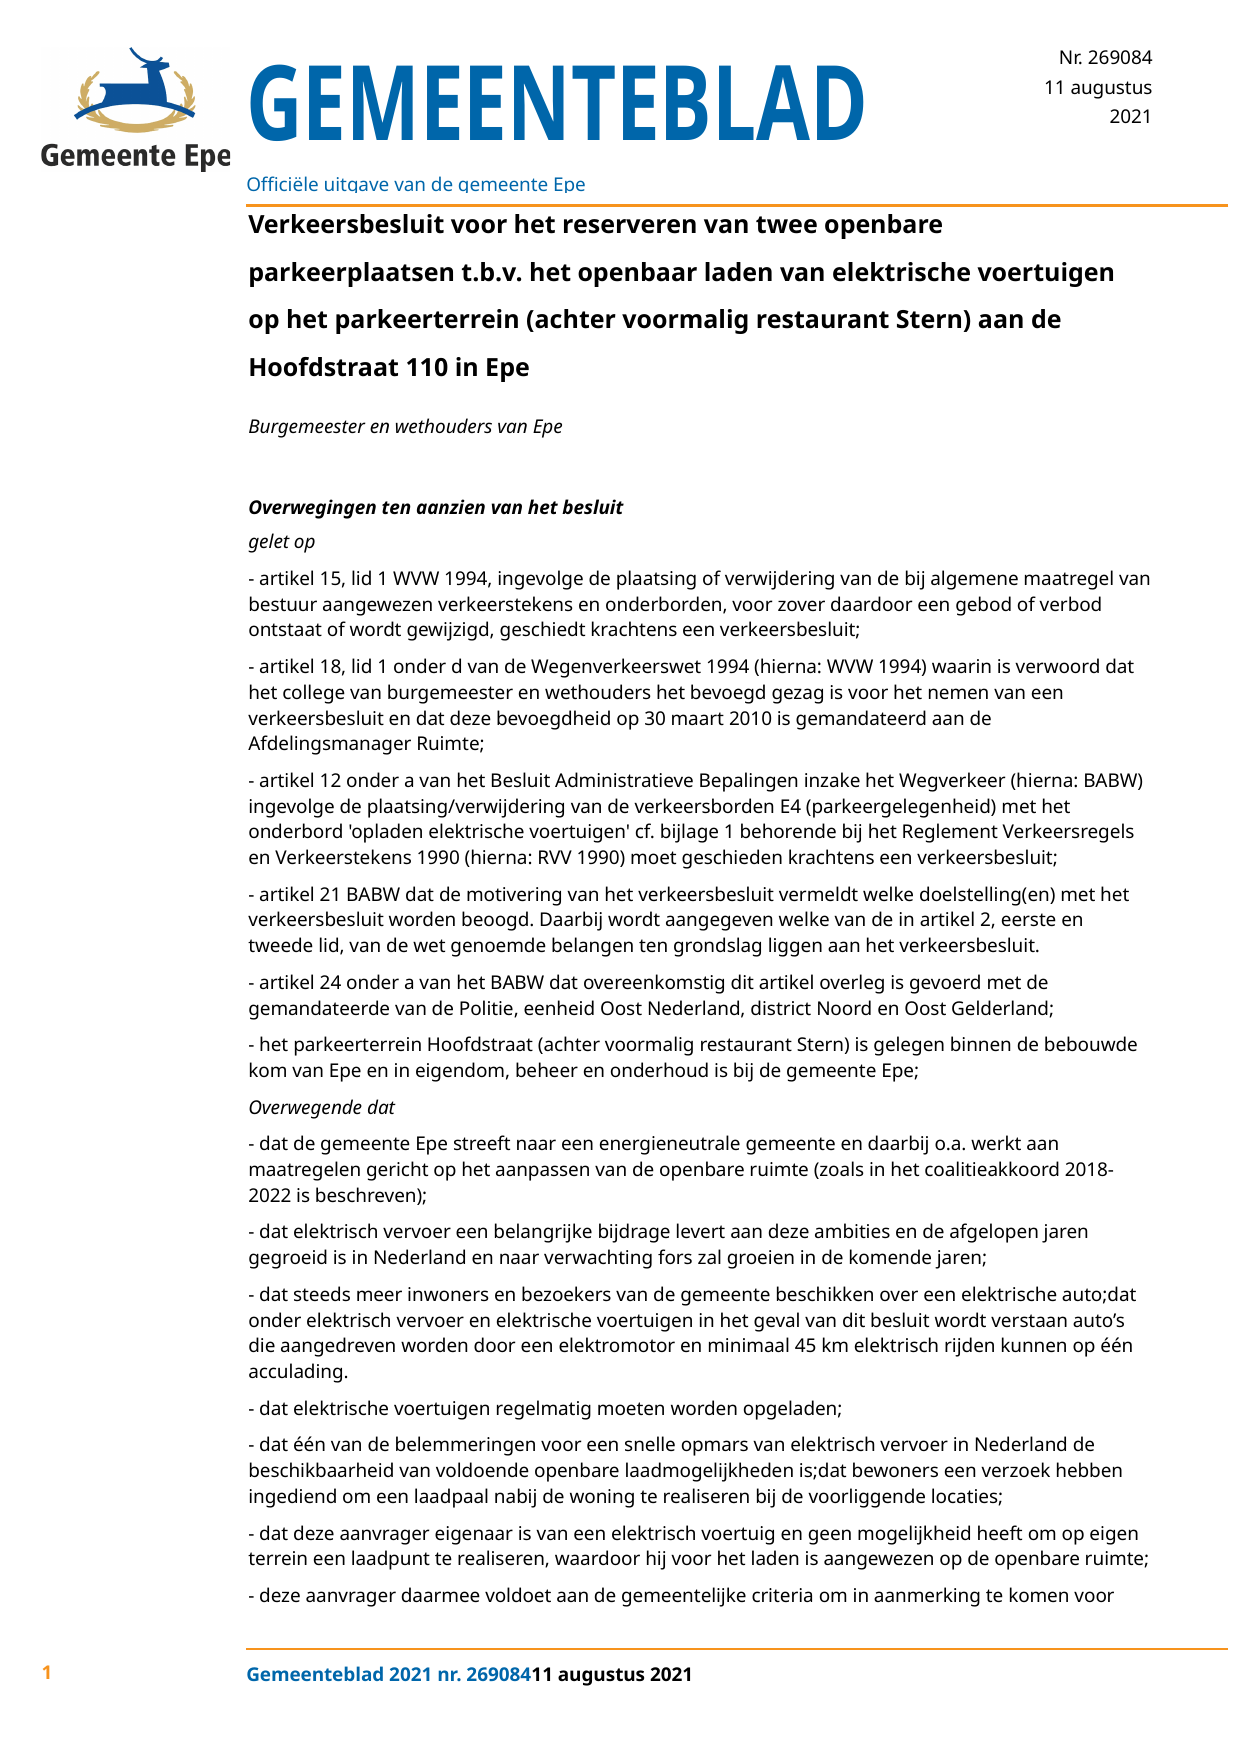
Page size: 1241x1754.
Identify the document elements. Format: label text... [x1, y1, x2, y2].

text - deze aanvrager daarmee voldoet aan de gemeentelijke criteria om in aanmerking te komen voor [248, 1582, 1152, 1608]
text Verkeersbesluit voor het reserveren van twee openbare parkeerplaatsen t.b.v. het openbaar laden van elektrische voertuigen op het parkeerterrein (achter voormalig restaurant Stern) aan de Hoofdstraat 110 in Epe [248, 207, 1152, 384]
text Burgemeester en wethouders van Epe [248, 413, 1152, 439]
text Overwegingen ten aanzien van het besluit [248, 494, 1152, 520]
text Overwegende dat [248, 1094, 1152, 1119]
text - artikel 18, lid 1 onder d van de Wegenverkeerswet 1994 (hierna: WVW 1994) waarin is verwoord dat het college van burgemeester en wethouders het bevoegd gezag is voor het nemen van een verkeersbesluit en dat deze bevoegdheid op 30 maart 2010 is gemandateerd aan de Afdelingsmanager Ruimte; [248, 653, 1152, 756]
text - dat steeds meer inwoners en bezoekers van de gemeente beschikken over een elektrische auto;dat onder elektrisch vervoer en elektrische voertuigen in het geval van dit besluit wordt verstaan auto’s die aangedreven worden door een elektromotor en minimaal 45 km elektrisch rijden kunnen op één acculading. [248, 1281, 1152, 1384]
text - dat deze aanvrager eigenaar is van een elektrisch voertuig en geen mogelijkheid heeft om op eigen terrein een laadpunt te realiseren, waardoor hij voor het laden is aangewezen op de openbare ruimte; [248, 1520, 1152, 1571]
text - artikel 15, lid 1 WVW 1994, ingevolge de plaatsing of verwijdering van de bij algemene maatregel van bestuur aangewezen verkeerstekens en onderborden, voor zover daardoor een gebod of verbod ontstaat of wordt gewijzigd, geschiedt krachtens een verkeersbesluit; [248, 565, 1152, 642]
text - artikel 21 BABW dat de motivering van het verkeersbesluit vermeldt welke doelstelling(en) met het verkeersbesluit worden beoogd. Daarbij wordt aangegeven welke van de in artikel 2, eerste en tweede lid, van de wet genoemde belangen ten grondslag liggen aan het verkeersbesluit. [248, 881, 1152, 958]
text - artikel 12 onder a van het Besluit Administratieve Bepalingen inzake het Wegverkeer (hierna: BABW) ingevolge de plaatsing/verwijdering van de verkeersborden E4 (parkeergelegenheid) met het onderbord 'opladen elektrische voertuigen' cf. bijlage 1 behorende bij het Reglement Verkeersregels en Verkeerstekens 1990 (hierna: RVV 1990) moet geschieden krachtens een verkeersbesluit; [248, 767, 1152, 870]
text - dat de gemeente Epe streeft naar een energieneutrale gemeente en daarbij o.a. werkt aan maatregelen gericht op het aanpassen van de openbare ruimte (zoals in het coalitieakkoord 2018-2022 is beschreven); [248, 1131, 1152, 1208]
text - het parkeerterrein Hoofdstraat (achter voormalig restaurant Stern) is gelegen binnen de bebouwde kom van Epe en in eigendom, beheer en onderhoud is bij de gemeente Epe; [248, 1031, 1152, 1083]
text - dat elektrische voertuigen regelmatig moeten worden opgeladen; [248, 1395, 1152, 1421]
text gelet op [248, 528, 1152, 554]
text - dat elektrisch vervoer een belangrijke bijdrage levert aan deze ambities en de afgelopen jaren gegroeid is in Nederland en naar verwachting fors zal groeien in de komende jaren; [248, 1219, 1152, 1270]
text - dat één van de belemmeringen voor een snelle opmars van elektrisch vervoer in Nederland de beschikbaarheid van voldoende openbare laadmogelijkheden is;dat bewoners een verzoek hebben ingediend om een laadpaal nabij de woning te realiseren bij de voorliggende locaties; [248, 1432, 1152, 1509]
text - artikel 24 onder a van het BABW dat overeenkomstig dit artikel overleg is gevoerd met de gemandateerde van de Politie, eenheid Oost Nederland, district Noord en Oost Gelderland; [248, 969, 1152, 1021]
picture [41, 47, 231, 172]
